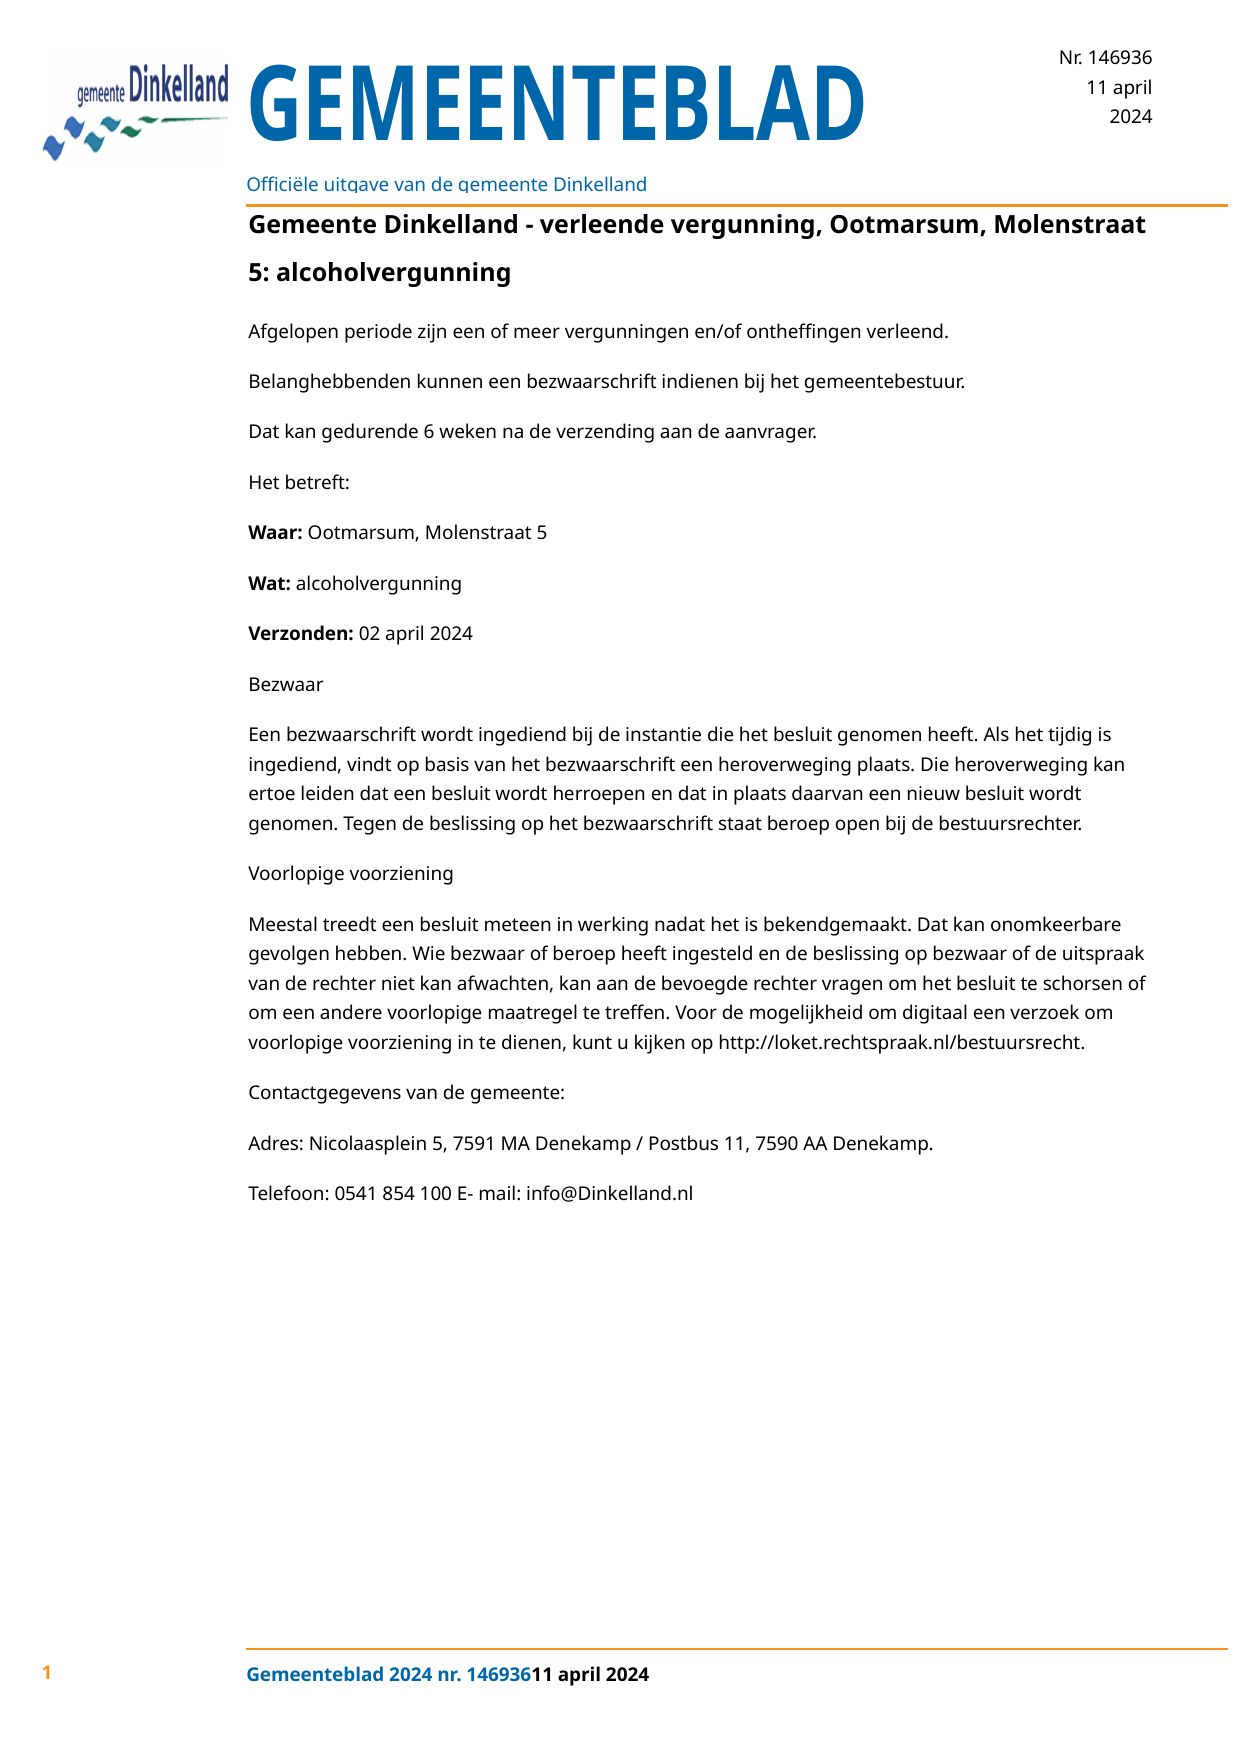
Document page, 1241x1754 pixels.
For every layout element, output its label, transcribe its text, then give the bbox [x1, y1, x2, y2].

text Het betreft: [248, 469, 1152, 495]
text Meestal treedt een besluit meteen in werking nadat het is bekendgemaakt. Dat kan onomkeerbare gevolgen hebben. Wie bezwaar of beroep heeft ingesteld en de beslissing op bezwaar of de uitspraak van de rechter niet kan afwachten, kan aan de bevoegde rechter vragen om het besluit te schorsen of om een andere voorlopige maatregel te treffen. Voor de mogelijkheid om digitaal een verzoek om voorlopige voorziening in te dienen, kunt u kijken op http://loket.rechtspraak.nl/bestuursrecht. [248, 911, 1152, 1055]
text Waar: Ootmarsum, Molenstraat 5 [248, 519, 1152, 545]
text Bezwaar [248, 671, 1152, 697]
text Afgelopen periode zijn een of meer vergunningen en/of ontheffingen verleend. [248, 318, 1152, 344]
text Gemeente Dinkelland - verleende vergunning, Ootmarsum, Molenstraat 5: alcoholvergunning [248, 207, 1152, 288]
text Verzonden: 02 april 2024 [248, 620, 1152, 646]
text Wat: alcoholvergunning [248, 570, 1152, 596]
text Adres: Nicolaasplein 5, 7591 MA Denekamp / Postbus 11, 7590 AA Denekamp. [248, 1130, 1152, 1156]
text Contactgegevens van de gemeente: [248, 1079, 1152, 1105]
text Een bezwaarschrift wordt ingediend bij de instantie die het besluit genomen heeft. Als het tijdig is ingediend, vindt op basis van het bezwaarschrift een heroverweging plaats. Die heroverweging kan ertoe leiden dat een besluit wordt herroepen en dat in plaats daarvan een nieuw besluit wordt genomen. Tegen de beslissing op het bezwaarschrift staat beroep open bij de bestuursrechter. [248, 721, 1152, 836]
picture [41, 47, 231, 172]
text Telefoon: 0541 854 100 E- mail: info@Dinkelland.nl [248, 1180, 1152, 1206]
text Belanghebbenden kunnen een bezwaarschrift indienen bij het gemeentebestuur. [248, 368, 1152, 394]
text Dat kan gedurende 6 weken na de verzending aan de aanvrager. [248, 419, 1152, 444]
text Voorlopige voorziening [248, 860, 1152, 886]
